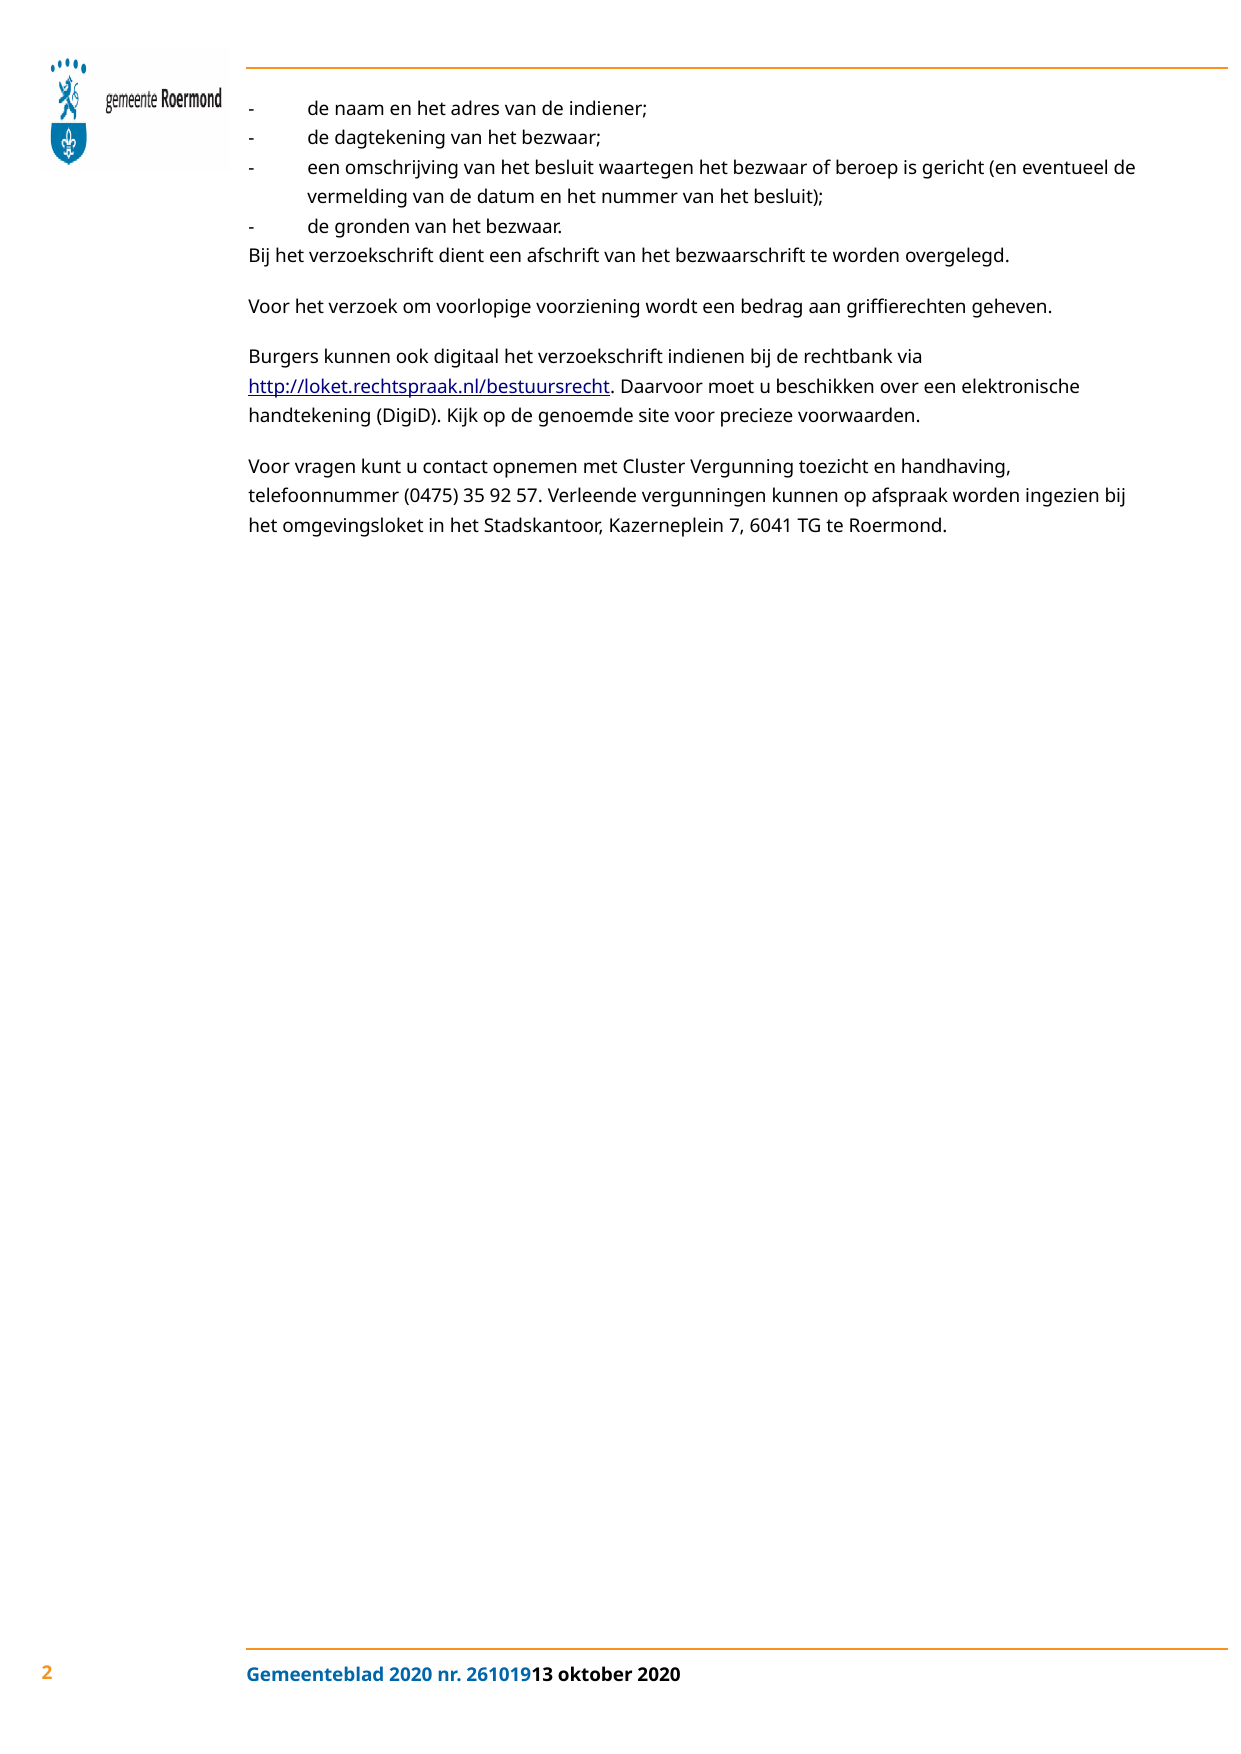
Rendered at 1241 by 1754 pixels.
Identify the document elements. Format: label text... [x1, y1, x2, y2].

text Voor het verzoek om voorlopige voorziening wordt een bedrag aan griffierechten geheven. [248, 293, 1152, 319]
text Bij het verzoekschrift dient een afschrift van het bezwaarschrift te worden overgelegd. [248, 243, 1152, 268]
list de gronden van het bezwaar. [248, 213, 1152, 239]
list een omschrijving van het besluit waartegen het bezwaar of beroep is gericht (en eventueel de vermelding van de datum en het nummer van het besluit); [248, 154, 1152, 209]
list de dagtekening van het bezwaar; [248, 124, 1152, 150]
list de naam en het adres van de indiener; [248, 95, 1152, 121]
text Burgers kunnen ook digitaal het verzoekschrift indienen bij de rechtbank via http://loket.rechtspraak.nl/bestuursrecht. Daarvoor moet u beschikken over een elektronische handtekening (DigiD). Kijk op de genoemde site voor precieze voorwaarden. [248, 343, 1152, 428]
picture [41, 47, 231, 172]
text Voor vragen kunt u contact opnemen met Cluster Vergunning toezicht en handhaving, telefoonnummer (0475) 35 92 57. Verleende vergunningen kunnen op afspraak worden ingezien bij het omgevingsloket in het Stadskantoor, Kazerneplein 7, 6041 TG te Roermond. [248, 453, 1152, 538]
